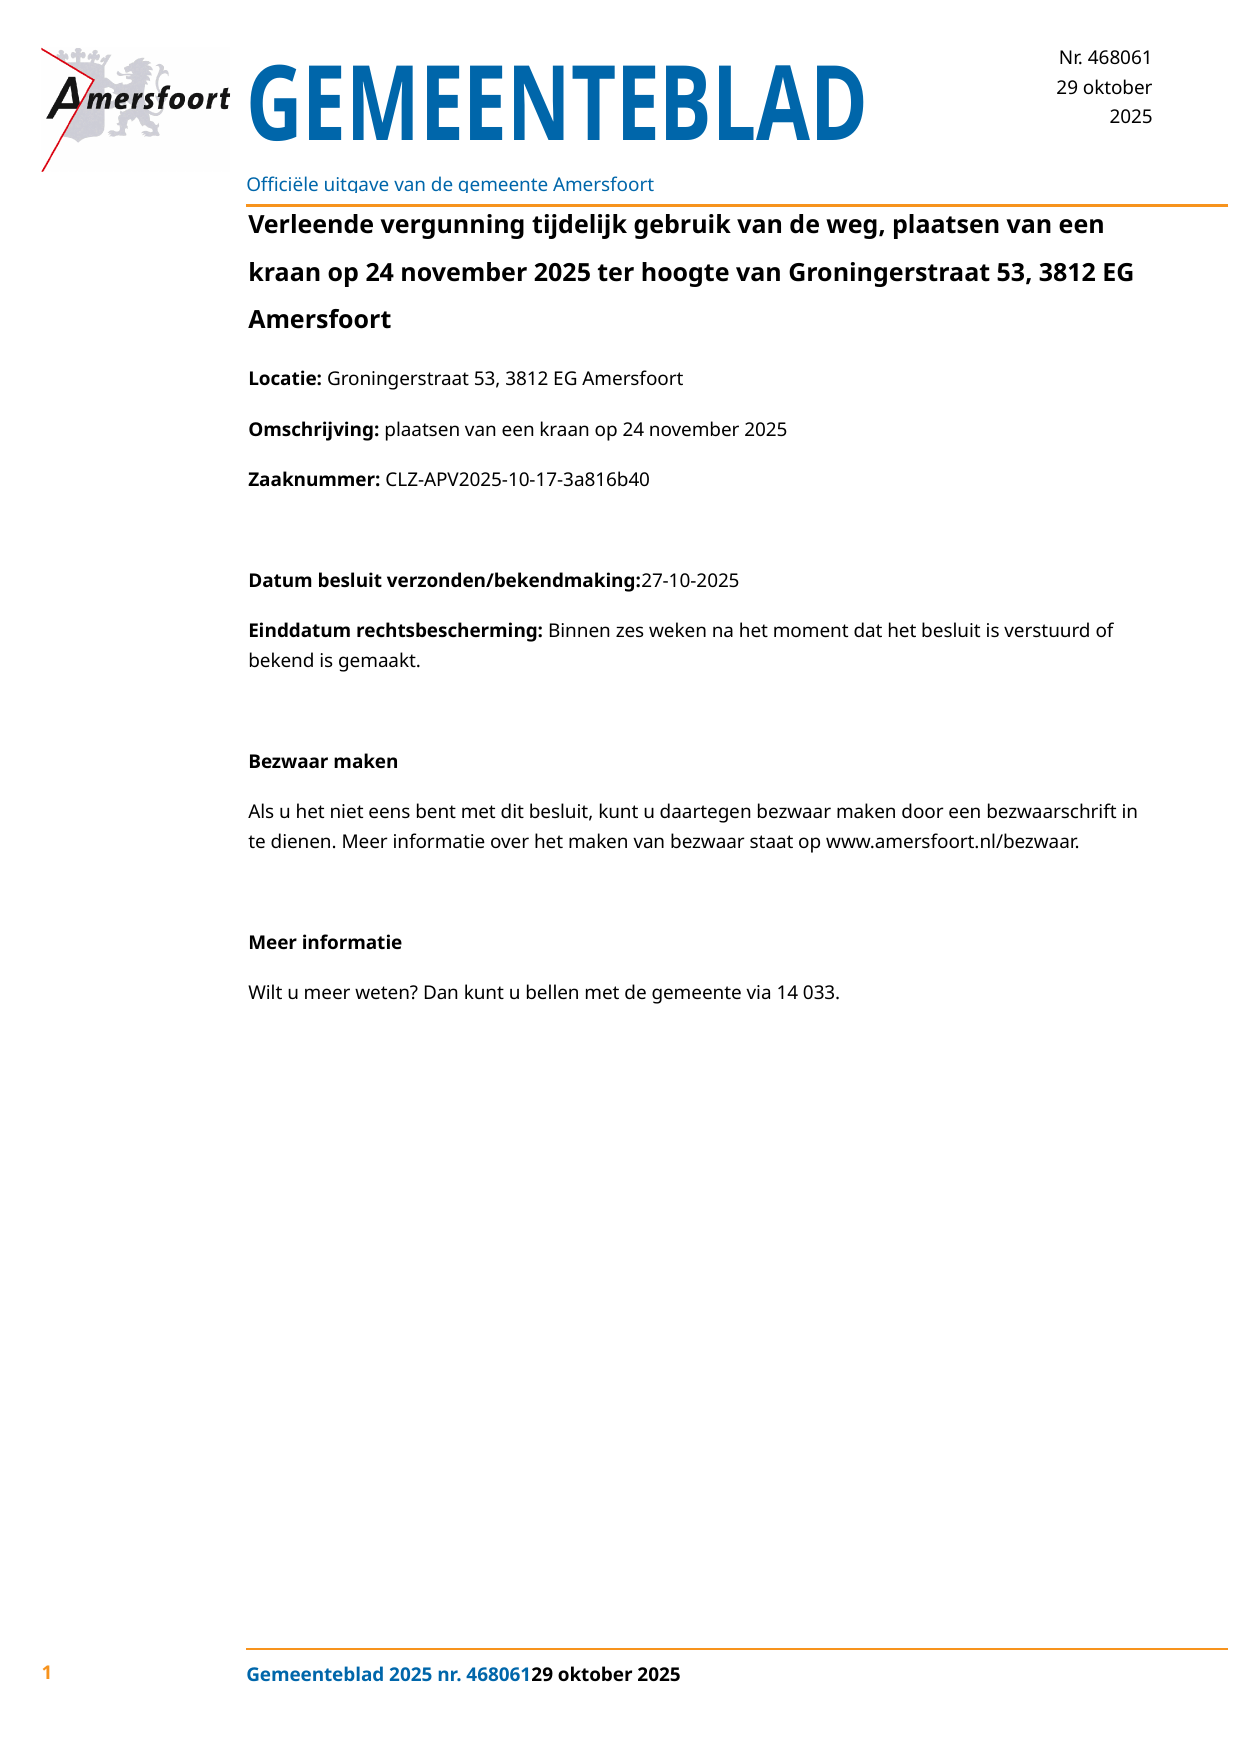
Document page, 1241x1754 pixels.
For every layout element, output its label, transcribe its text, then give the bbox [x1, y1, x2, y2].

text Datum besluit verzonden/bekendmaking:27-10-2025 [248, 567, 1152, 593]
text Als u het niet eens bent met dit besluit, kunt u daartegen bezwaar maken door een bezwaarschrift in te dienen. Meer informatie over het maken van bezwaar staat op www.amersfoort.nl/bezwaar. [248, 798, 1152, 854]
text Zaaknummer: CLZ-APV2025-10-17-3a816b40 [248, 466, 1152, 492]
text Omschrijving: plaatsen van een kraan op 24 november 2025 [248, 416, 1152, 442]
text Locatie: Groningerstraat 53, 3812 EG Amersfoort [248, 366, 1152, 391]
text Einddatum rechtsbescherming: Binnen zes weken na het moment dat het besluit is verstuurd of bekend is gemaakt. [248, 618, 1152, 673]
text Verleende vergunning tijdelijk gebruik van de weg, plaatsen van een kraan op 24 november 2025 ter hoogte van Groningerstraat 53, 3812 EG Amersfoort [248, 207, 1152, 336]
text Wilt u meer weten? Dan kunt u bellen met de gemeente via 14 033. [248, 979, 1152, 1005]
text Meer informatie [248, 929, 1152, 954]
picture [41, 47, 231, 172]
text Bezwaar maken [248, 748, 1152, 774]
